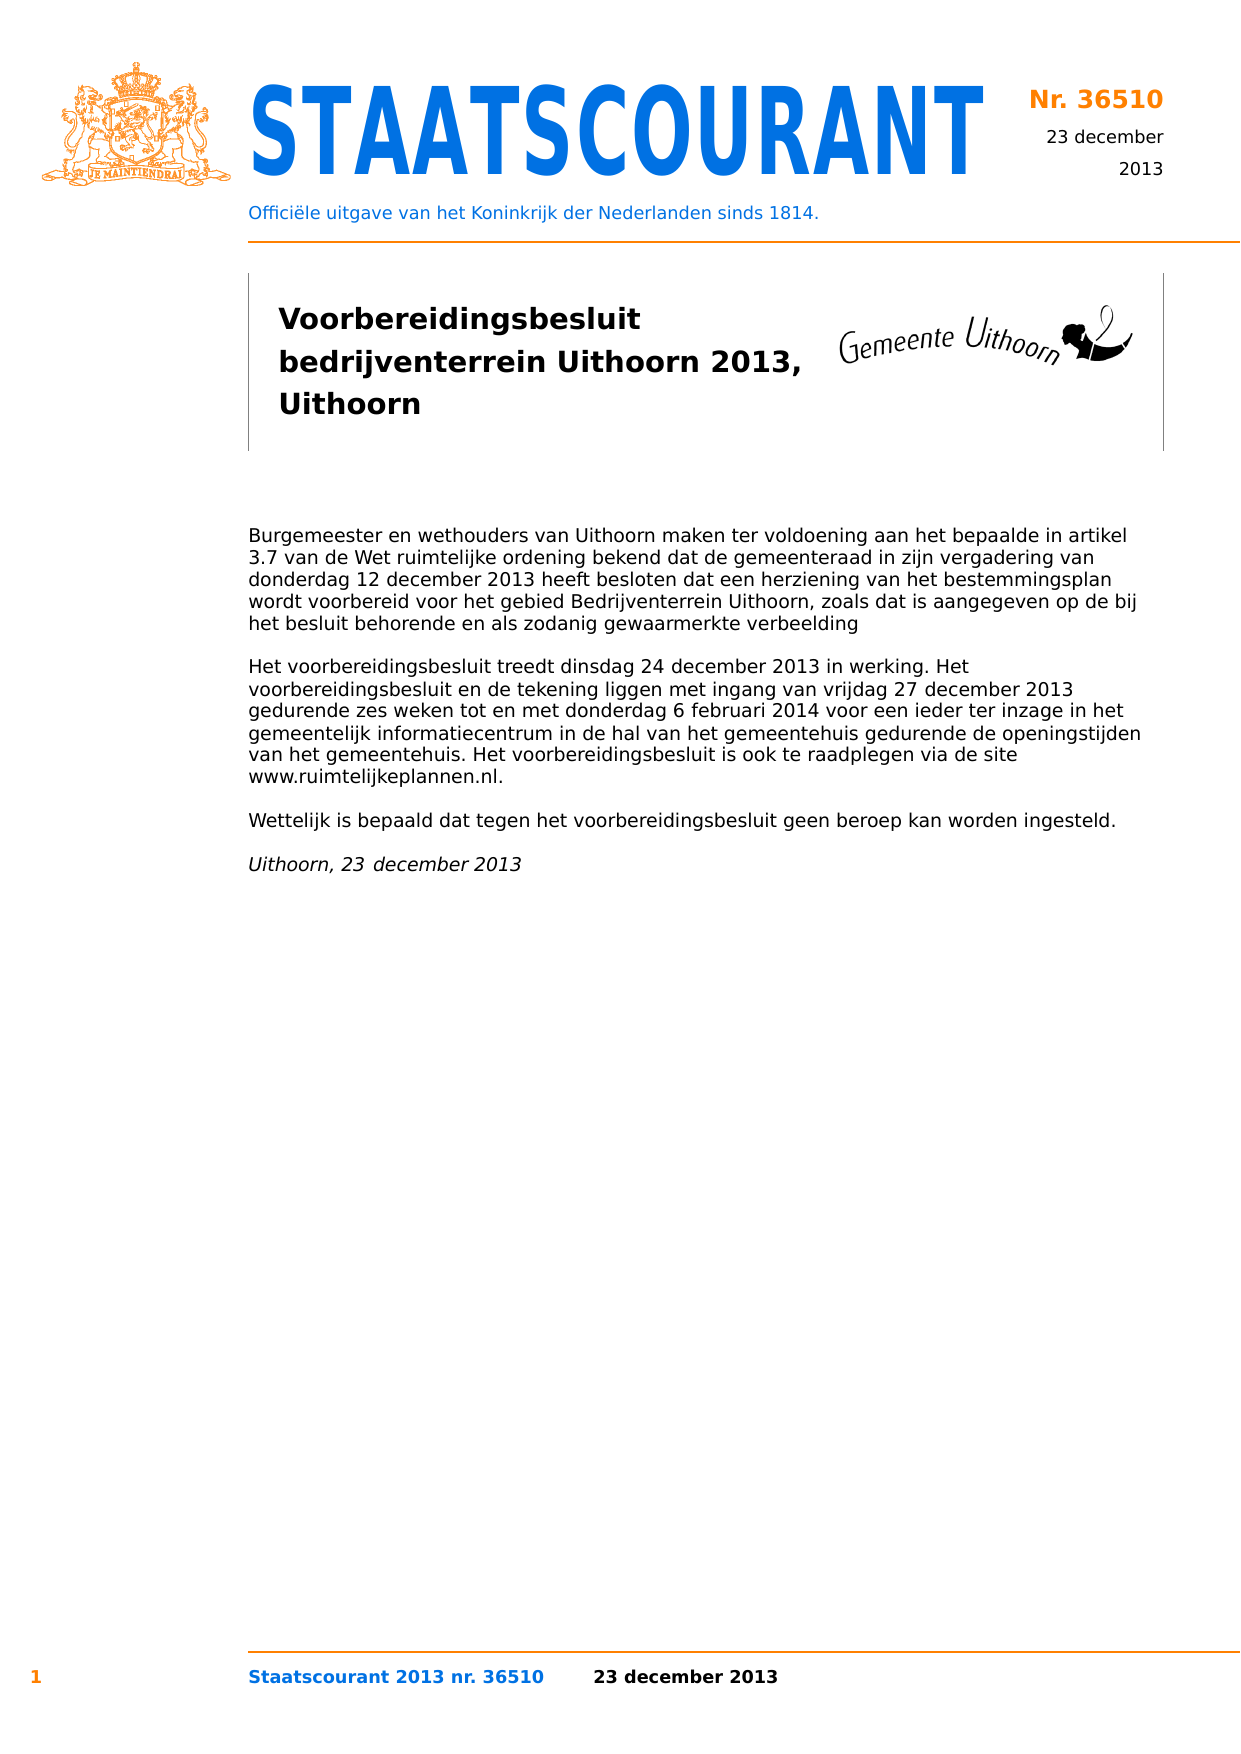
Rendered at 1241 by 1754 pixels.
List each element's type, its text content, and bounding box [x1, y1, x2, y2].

table_header [25, 62, 248, 241]
subtitle Voorbereidingsbesluit bedrijventerrein Uithoorn 2013, Uithoorn [249, 273, 1163, 451]
text Wettelijk is bepaald dat tegen het voorbereidingsbesluit geen beroep kan worden ingesteld. [248, 810, 1163, 832]
picture [838, 302, 1134, 368]
table_header Nr. 36510 [998, 62, 1240, 121]
table_cell Officiële uitgave van het Koninkrijk der Nederlanden sinds 1814. [248, 203, 1240, 241]
table_header STAATSCOURANT [248, 62, 998, 203]
table_cell 23 december [998, 121, 1240, 153]
text Het voorbereidingsbesluit treedt dinsdag 24 december 2013 in werking. Het voorbereidingsbesluit en de tekening liggen met ingang van vrijdag 27 december 2013 gedurende zes weken tot en met donderdag 6 februari 2014 voor een ieder ter inzage in het gemeentelijk informatiecentrum in de hal van het gemeentehuis gedurende de openingstijden van het gemeentehuis. Het voorbereidingsbesluit is ook te raadplegen via de site www.ruimtelijkeplannen.nl. [248, 656, 1163, 788]
text Burgemeester en wethouders van Uithoorn maken ter voldoening aan het bepaalde in artikel 3.7 van de Wet ruimtelijke ordening bekend dat de gemeenteraad in zijn vergadering van donderdag 12 december 2013 heeft besloten dat een herziening van het bestemmingsplan wordt voorbereid voor het gebied Bedrijventerrein Uithoorn, zoals dat is aangegeven op de bij het besluit behorende en als zodanig gewaarmerkte verbeelding [248, 525, 1163, 634]
text Uithoorn, 23 december 2013 [248, 854, 1163, 876]
picture [41, 62, 231, 186]
table_cell 2013 [998, 153, 1240, 203]
